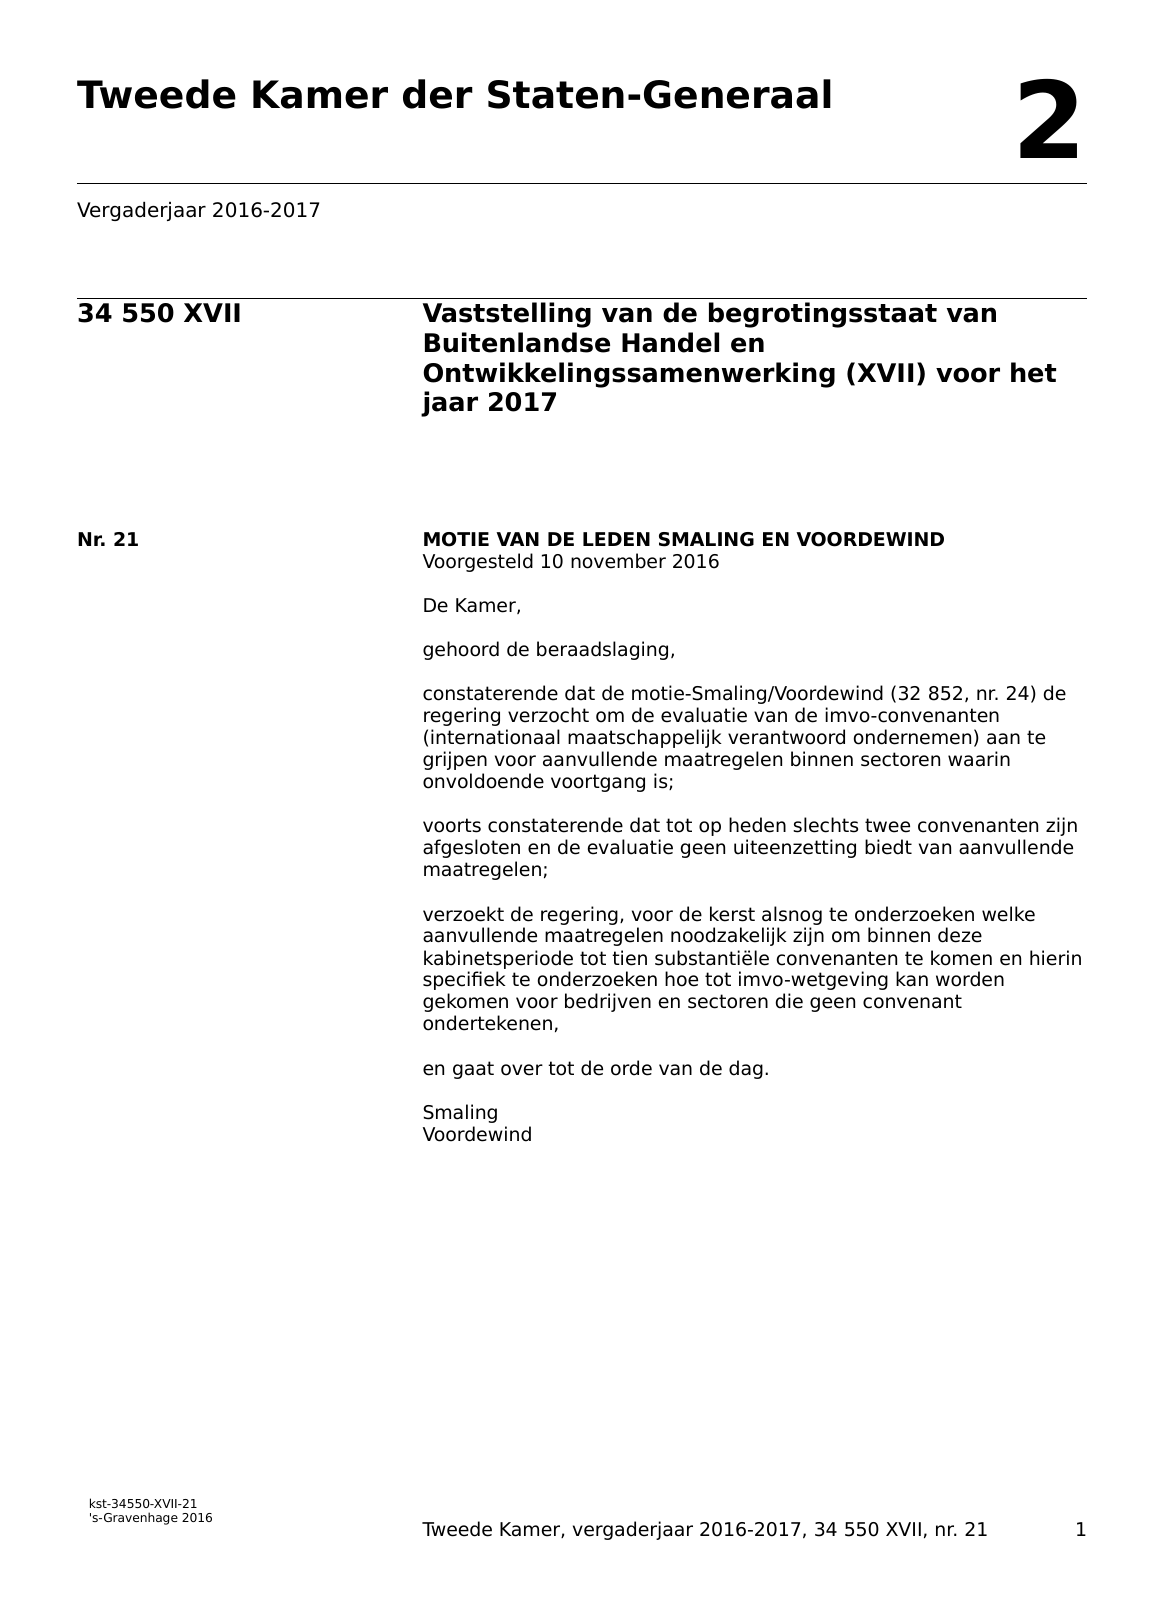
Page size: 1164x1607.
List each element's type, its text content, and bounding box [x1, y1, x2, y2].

subtitle 34 550 XVII Vaststelling van de begrotingsstaat van Buitenlandse Handel en Ontwikkelingssamenwerking (XVII) voor het jaar 2017 [77, 299, 1087, 418]
text Smaling [422, 1102, 1087, 1124]
table_cell Vergaderjaar 2016-2017 [77, 184, 1087, 298]
subtitle Nr. 21 MOTIE VAN DE LEDEN SMALING EN VOORDEWIND [77, 529, 1087, 551]
text voorts constaterende dat tot op heden slechts twee convenanten zijn afgesloten en de evaluatie geen uiteenzetting biedt van aanvullende maatregelen; [422, 815, 1087, 881]
text en gaat over tot de orde van de dag. [422, 1057, 1087, 1079]
text kst-34550-XVII-21 [88, 1497, 323, 1511]
text constaterende dat de motie-Smaling/Voordewind (32 852, nr. 24) de regering verzocht om de evaluatie van de imvo-convenanten (internationaal maatschappelijk verantwoord ondernemen) aan te grijpen voor aanvullende maatregelen binnen sectoren waarin onvoldoende voortgang is; [422, 683, 1087, 793]
text 's-Gravenhage 2016 [88, 1511, 323, 1525]
text Voorgesteld 10 november 2016 [422, 551, 1087, 573]
text verzoekt de regering, voor de kerst alsnog te onderzoeken welke aanvullende maatregelen noodzakelijk zijn om binnen deze kabinetsperiode tot tien substantiële convenanten te komen en hierin specifiek te onderzoeken hoe tot imvo-wetgeving kan worden gekomen voor bedrijven en sectoren die geen convenant ondertekenen, [422, 903, 1087, 1035]
text gehoord de beraadslaging, [422, 639, 1087, 661]
text De Kamer, [422, 595, 1087, 617]
table_header Tweede Kamer der Staten-Generaal [77, 59, 886, 183]
table_header 2 [886, 59, 1087, 183]
text Voordewind [422, 1124, 1087, 1146]
